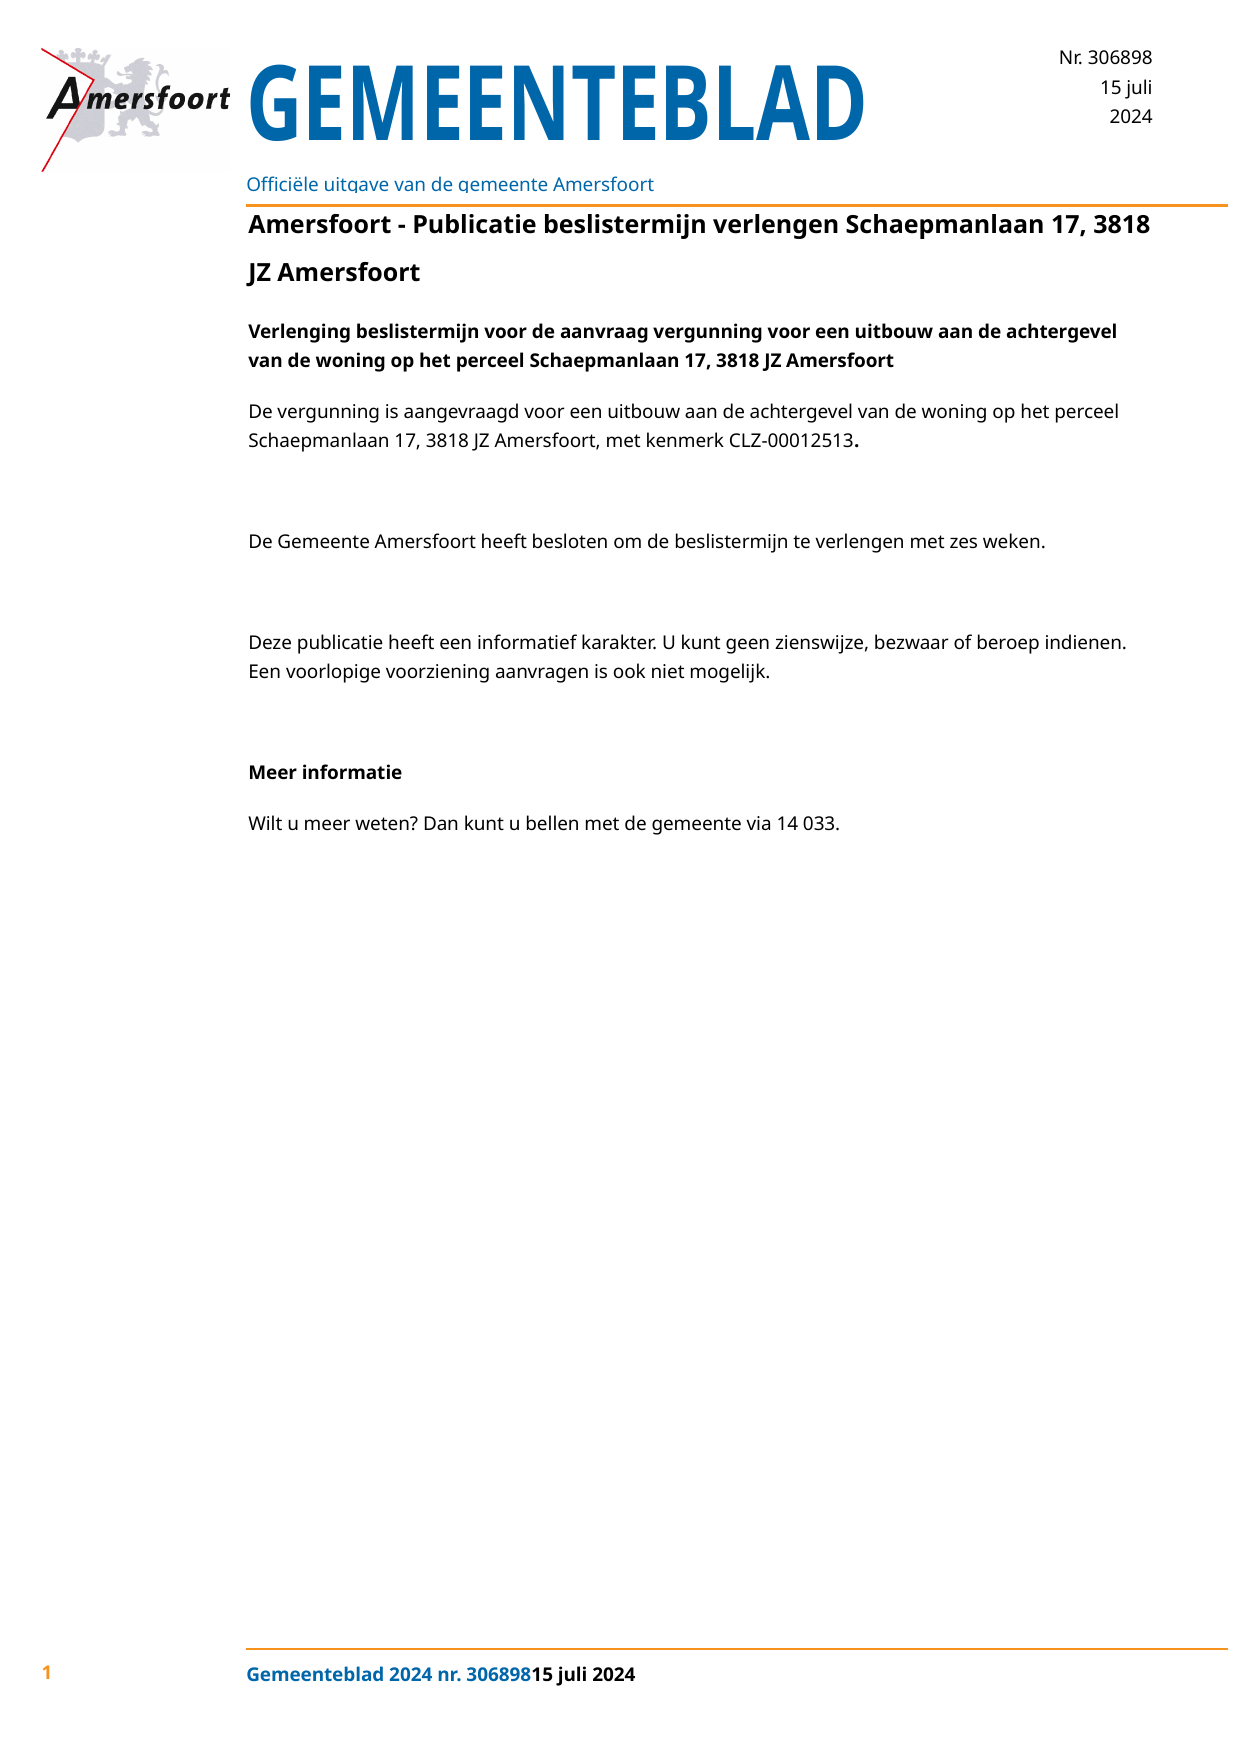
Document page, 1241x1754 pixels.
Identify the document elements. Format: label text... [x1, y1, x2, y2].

text De vergunning is aangevraagd voor een uitbouw aan de achtergevel van de woning op het perceel Schaepmanlaan 17, 3818 JZ Amersfoort, met kenmerk CLZ-00012513. [248, 398, 1152, 453]
text De Gemeente Amersfoort heeft besloten om de beslistermijn te verlengen met zes weken. [248, 528, 1152, 554]
text Verlenging beslistermijn voor de aanvraag vergunning voor een uitbouw aan de achtergevel van de woning op het perceel Schaepmanlaan 17, 3818 JZ Amersfoort [248, 318, 1152, 373]
picture [41, 47, 231, 172]
text Meer informatie [248, 759, 1152, 785]
text Deze publicatie heeft een informatief karakter. U kunt geen zienswijze, bezwaar of beroep indienen. Een voorlopige voorziening aanvragen is ook niet mogelijk. [248, 629, 1152, 684]
text Amersfoort - Publicatie beslistermijn verlengen Schaepmanlaan 17, 3818 JZ Amersfoort [248, 207, 1152, 288]
text Wilt u meer weten? Dan kunt u bellen met de gemeente via 14 033. [248, 810, 1152, 836]
